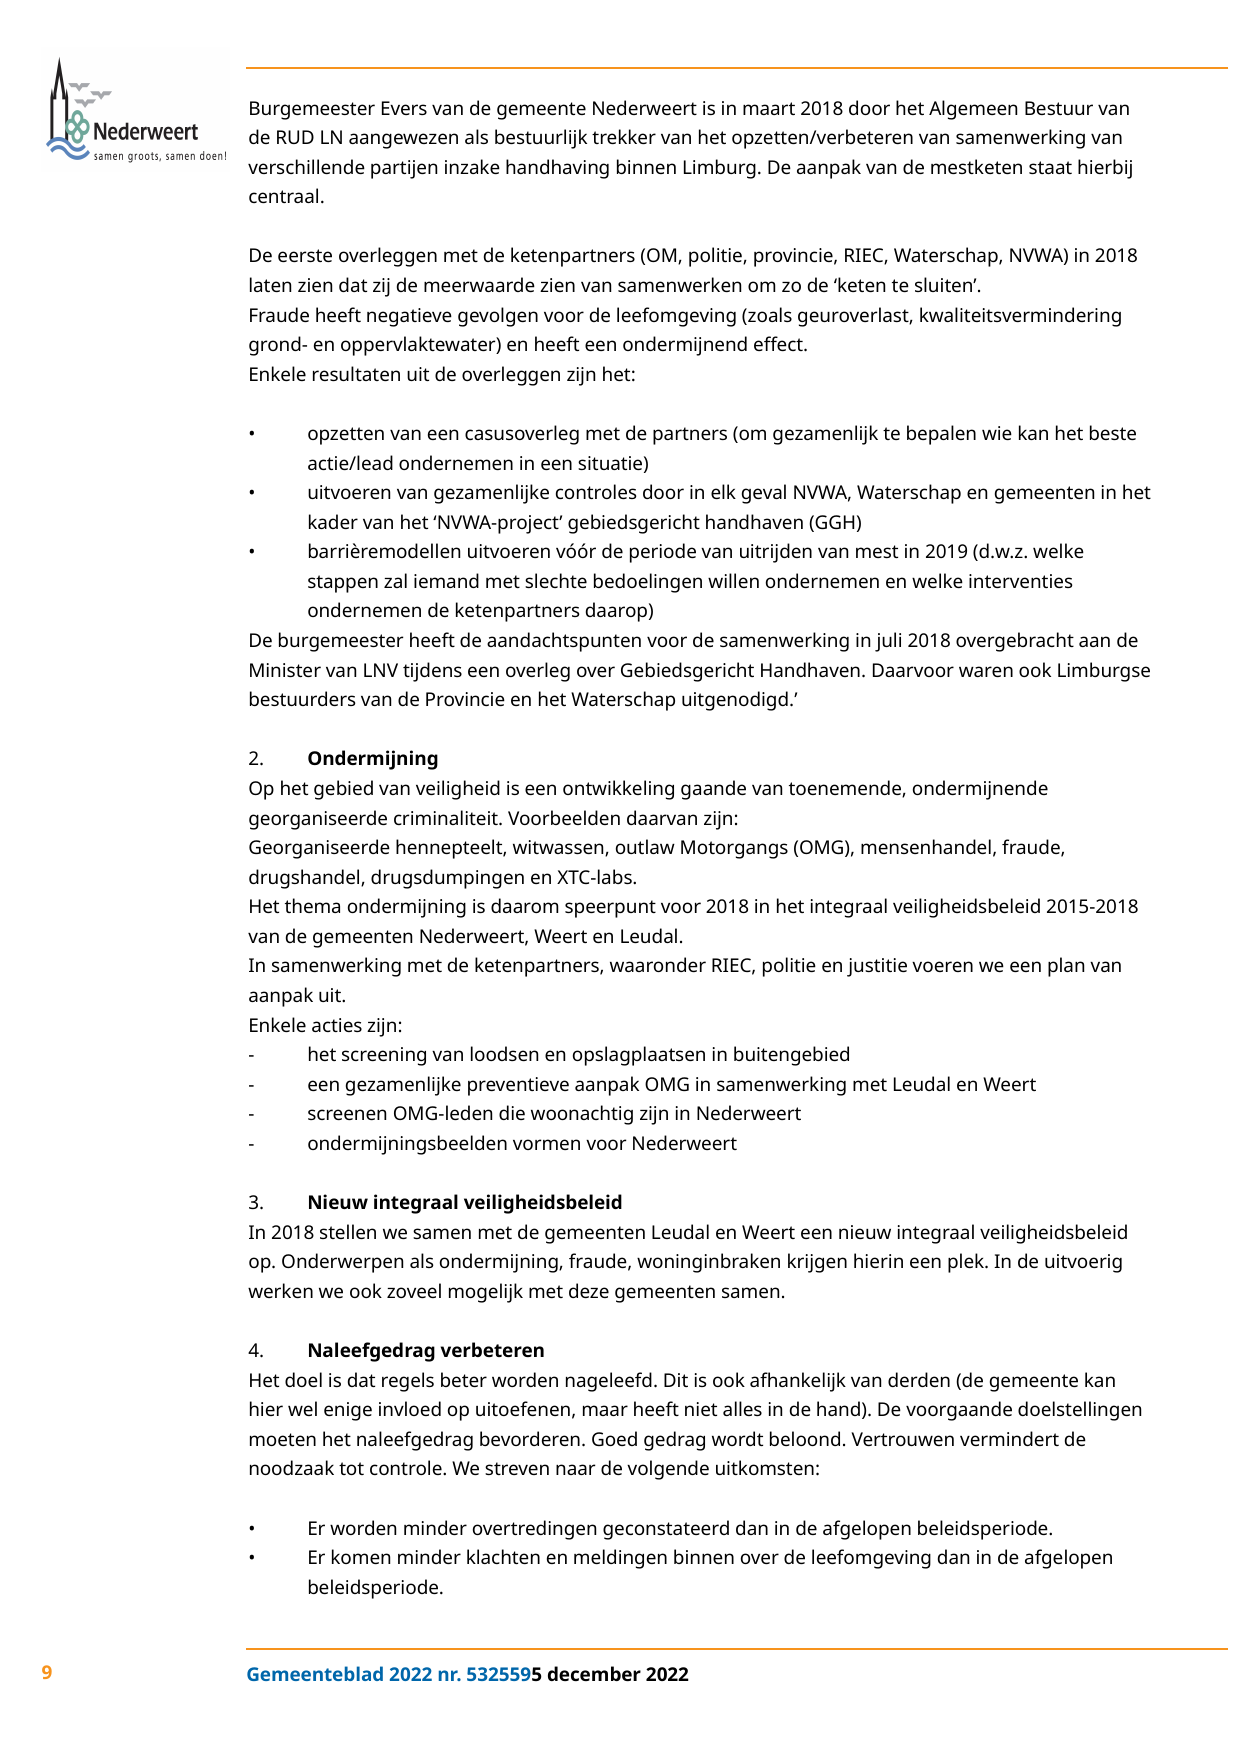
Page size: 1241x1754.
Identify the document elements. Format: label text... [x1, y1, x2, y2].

text Het doel is dat regels beter worden nageleefd. Dit is ook afhankelijk van derden (de gemeente kan hier wel enige invloed op uitoefenen, maar heeft niet alles in de hand). De voorgaande doelstellingen moeten het naleefgedrag bevorderen. Goed gedrag wordt beloond. Vertrouwen vermindert de noodzaak tot controle. We streven naar de volgende uitkomsten: [248, 1367, 1152, 1481]
text In 2018 stellen we samen met de gemeenten Leudal en Weert een nieuw integraal veiligheidsbeleid op. Onderwerpen als ondermijning, fraude, woninginbraken krijgen hierin een plek. In de uitvoerig werken we ook zoveel mogelijk met deze gemeenten samen. [248, 1219, 1152, 1304]
text In samenwerking met de ketenpartners, waaronder RIEC, politie en justitie voeren we een plan van aanpak uit. [248, 953, 1152, 1008]
text Op het gebied van veiligheid is een ontwikkeling gaande van toenemende, ondermijnende georganiseerde criminaliteit. Voorbeelden daarvan zijn: [248, 775, 1152, 831]
list Er worden minder overtredingen geconstateerd dan in de afgelopen beleidsperiode. [248, 1515, 1152, 1541]
text De eerste overleggen met de ketenpartners (OM, politie, provincie, RIEC, Waterschap, NVWA) in 2018 laten zien dat zij de meerwaarde zien van samenwerken om zo de ‘keten te sluiten’. [248, 243, 1152, 298]
picture [41, 47, 231, 172]
list ondermijningsbeelden vormen voor Nederweert [248, 1130, 1152, 1156]
text Georganiseerde hennepteelt, witwassen, outlaw Motorgangs (OMG), mensenhandel, fraude, drugshandel, drugsdumpingen en XTC-labs. [248, 834, 1152, 890]
list opzetten van een casusoverleg met de partners (om gezamenlijk te bepalen wie kan het beste actie/lead ondernemen in een situatie) [248, 420, 1152, 476]
list een gezamenlijke preventieve aanpak OMG in samenwerking met Leudal en Weert [248, 1071, 1152, 1097]
text Burgemeester Evers van de gemeente Nederweert is in maart 2018 door het Algemeen Bestuur van de RUD LN aangewezen als bestuurlijk trekker van het opzetten/verbeteren van samenwerking van verschillende partijen inzake handhaving binnen Limburg. De aanpak van de mestketen staat hierbij centraal. [248, 95, 1152, 209]
list Nieuw integraal veiligheidsbeleid [248, 1189, 1152, 1215]
text Het thema ondermijning is daarom speerpunt voor 2018 in het integraal veiligheidsbeleid 2015-2018 van de gemeenten Nederweert, Weert en Leudal. [248, 893, 1152, 949]
list barrièremodellen uitvoeren vóór de periode van uitrijden van mest in 2019 (d.w.z. welke stappen zal iemand met slechte bedoelingen willen ondernemen en welke interventies ondernemen de ketenpartners daarop) [248, 538, 1152, 623]
list Ondermijning [248, 746, 1152, 771]
list screenen OMG-leden die woonachtig zijn in Nederweert [248, 1101, 1152, 1126]
text Fraude heeft negatieve gevolgen voor de leefomgeving (zoals geuroverlast, kwaliteitsvermindering grond- en oppervlaktewater) en heeft een ondermijnend effect. [248, 302, 1152, 357]
list Er komen minder klachten en meldingen binnen over de leefomgeving dan in de afgelopen beleidsperiode. [248, 1544, 1152, 1600]
text De burgemeester heeft de aandachtspunten voor de samenwerking in juli 2018 overgebracht aan de Minister van LNV tijdens een overleg over Gebiedsgericht Handhaven. Daarvoor waren ook Limburgse bestuurders van de Provincie en het Waterschap uitgenodigd.’ [248, 627, 1152, 712]
list het screening van loodsen en opslagplaatsen in buitengebied [248, 1041, 1152, 1067]
list uitvoeren van gezamenlijke controles door in elk geval NVWA, Waterschap en gemeenten in het kader van het ‘NVWA-project’ gebiedsgericht handhaven (GGH) [248, 479, 1152, 535]
text Enkele acties zijn: [248, 1012, 1152, 1038]
text Enkele resultaten uit de overleggen zijn het: [248, 361, 1152, 387]
list Naleefgedrag verbeteren [248, 1337, 1152, 1363]
